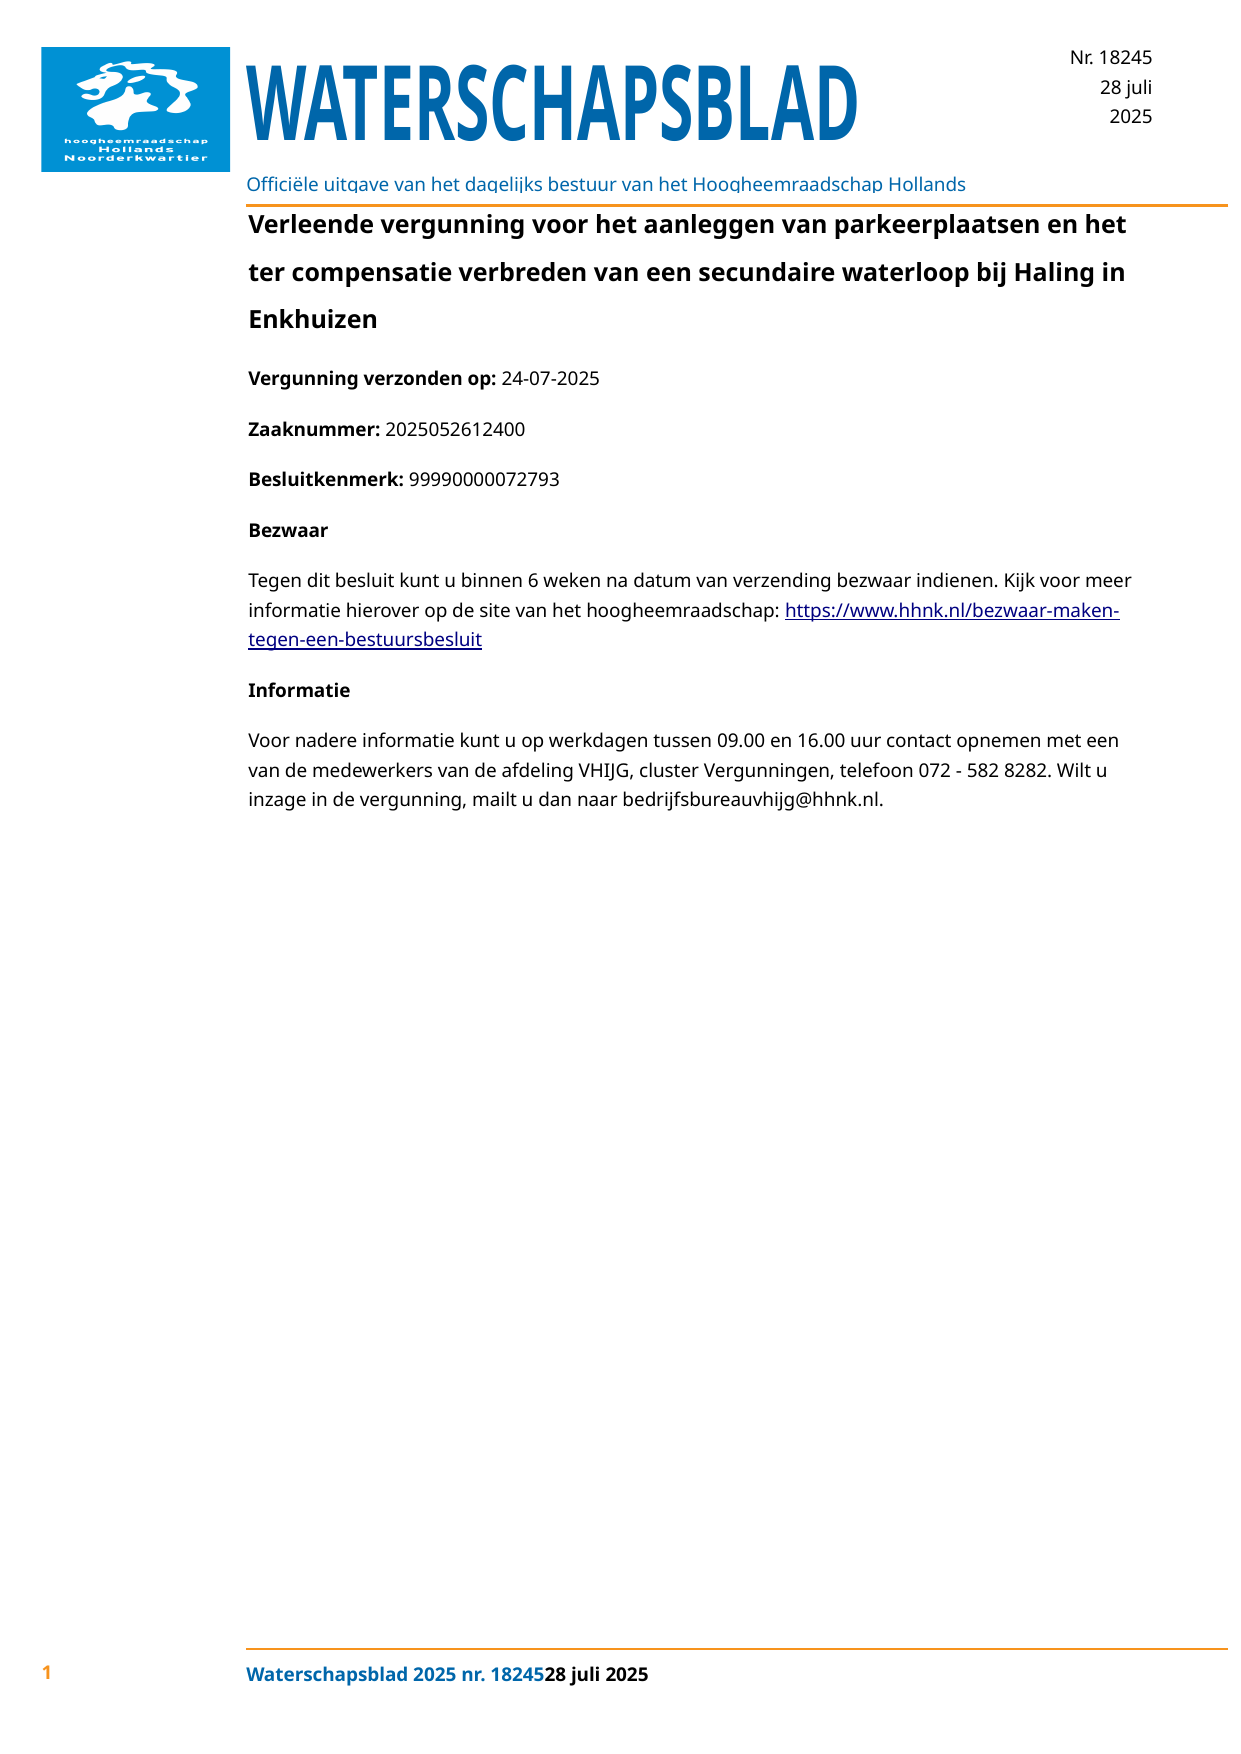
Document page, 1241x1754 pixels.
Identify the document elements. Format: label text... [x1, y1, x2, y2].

text Voor nadere informatie kunt u op werkdagen tussen 09.00 en 16.00 uur contact opnemen met een van de medewerkers van de afdeling VHIJG, cluster Vergunningen, telefoon 072 - 582 8282. Wilt u inzage in de vergunning, mailt u dan naar bedrijfsbureauvhijg@hhnk.nl. [248, 727, 1152, 812]
text Zaaknummer: 2025052612400 [248, 416, 1152, 442]
text Informatie [248, 677, 1152, 702]
picture [129, 76, 144, 82]
text Verleende vergunning voor het aanleggen van parkeerplaatsen en het ter compensatie verbreden van een secundaire waterloop bij Haling in Enkhuizen [248, 207, 1152, 336]
text Bezwaar [248, 517, 1152, 542]
text Tegen dit besluit kunt u binnen 6 weken na datum van verzending bezwaar indienen. Kijk voor meer informatie hierover op de site van het hoogheemraadschap: https://www.hhnk.nl/bezwaar-maken-tegen-een-bestuursbesluit [248, 567, 1152, 652]
picture [118, 62, 197, 112]
text Vergunning verzonden op: 24-07-2025 [248, 366, 1152, 391]
picture [88, 87, 157, 130]
picture [78, 64, 122, 99]
text Besluitkenmerk: 99990000072793 [248, 466, 1152, 492]
